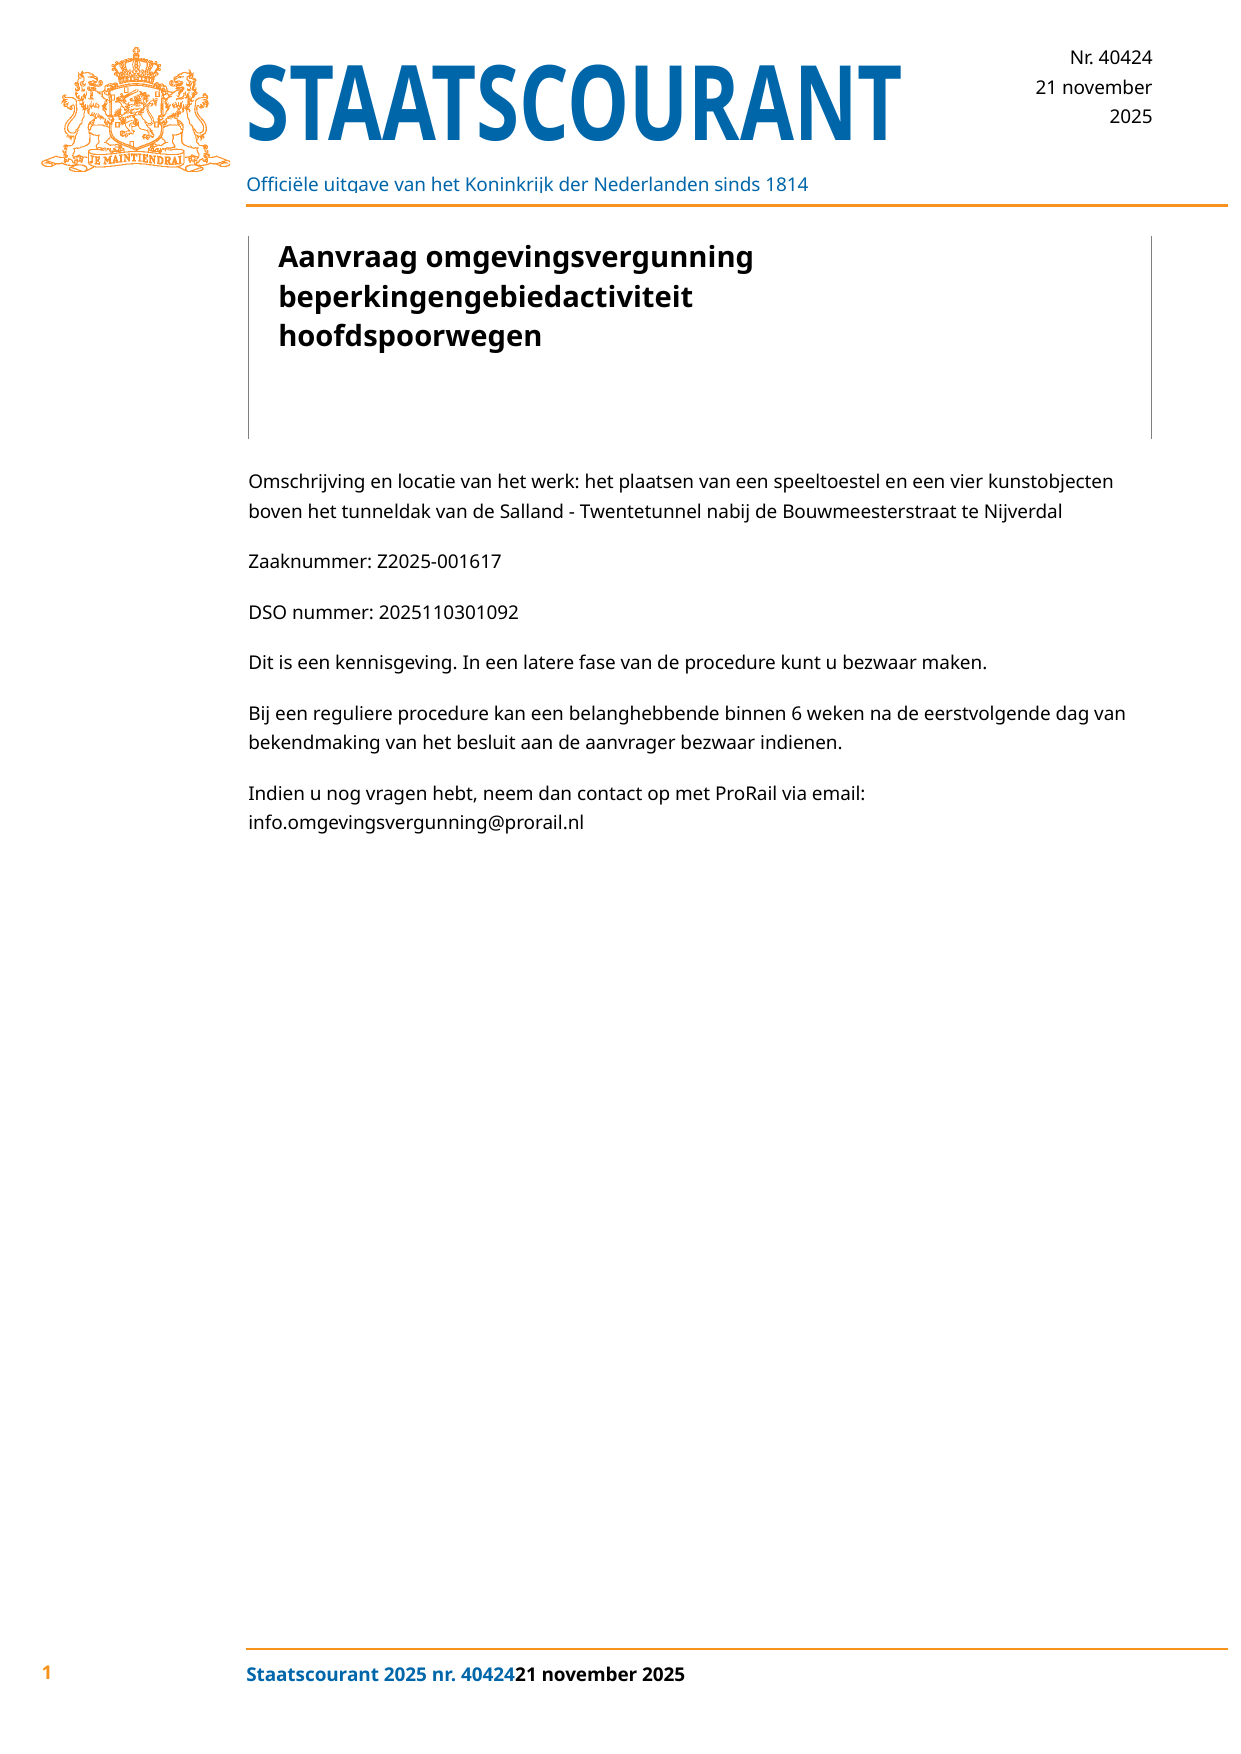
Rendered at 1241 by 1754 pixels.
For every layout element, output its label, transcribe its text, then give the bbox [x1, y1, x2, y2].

picture [912, 236, 1090, 414]
table_header Aanvraag omgevingsvergunning beperkingengebiedactiviteit hoofdspoorwegen [249, 236, 850, 439]
picture [41, 47, 231, 172]
text Omschrijving en locatie van het werk: het plaatsen van een speeltoestel en een vier kunstobjecten boven het tunneldak van de Salland - Twentetunnel nabij de Bouwmeesterstraat te Nijverdal [248, 469, 1152, 524]
text Bij een reguliere procedure kan een belanghebbende binnen 6 weken na de eerstvolgende dag van bekendmaking van het besluit aan de aanvrager bezwaar indienen. [248, 700, 1152, 755]
table_header [850, 236, 912, 413]
text DSO nummer: 2025110301092 [248, 599, 1152, 625]
text Indien u nog vragen hebt, neem dan contact op met ProRail via email: info.omgevingsvergunning@prorail.nl [248, 780, 1152, 835]
text Dit is een kennisgeving. In een latere fase van de procedure kunt u bezwaar maken. [248, 649, 1152, 675]
table_header [1090, 236, 1151, 413]
text Zaaknummer: Z2025-001617 [248, 549, 1152, 574]
table_header [850, 414, 1151, 439]
